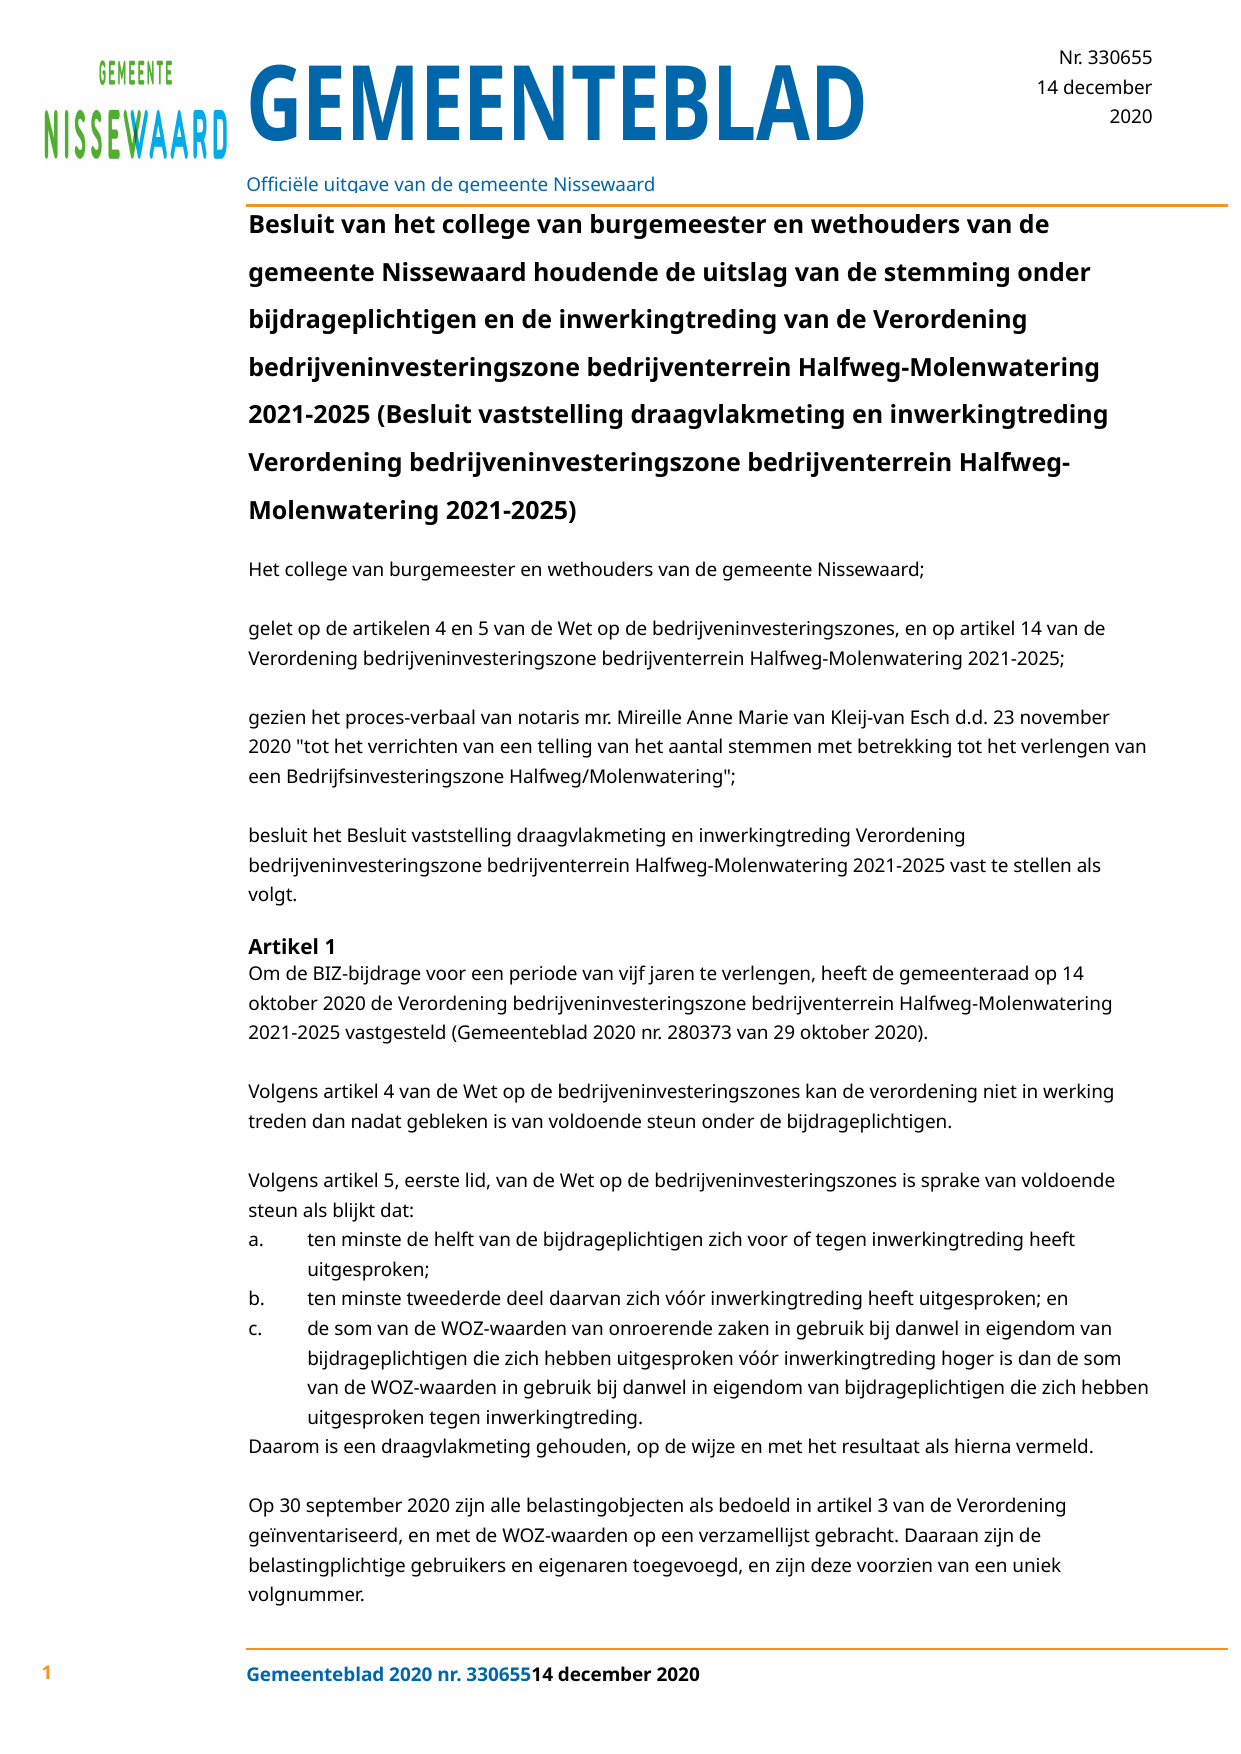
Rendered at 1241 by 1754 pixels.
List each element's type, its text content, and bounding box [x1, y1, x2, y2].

text besluit het Besluit vaststelling draagvlakmeting en inwerkingtreding Verordening bedrijveninvesteringszone bedrijventerrein Halfweg-Molenwatering 2021-2025 vast te stellen als volgt. [248, 822, 1152, 907]
text Het college van burgemeester en wethouders van de gemeente Nissewaard; [248, 556, 1152, 582]
list ten minste tweederde deel daarvan zich vóór inwerkingtreding heeft uitgesproken; en [248, 1286, 1152, 1311]
text Daarom is een draagvlakmeting gehouden, op de wijze en met het resultaat als hierna vermeld. [248, 1433, 1152, 1459]
text Op 30 september 2020 zijn alle belastingobjecten als bedoeld in artikel 3 van de Verordening geïnventariseerd, en met de WOZ-waarden op een verzamellijst gebracht. Daaraan zijn de belastingplichtige gebruikers en eigenaren toegevoegd, en zijn deze voorzien van een uniek volgnummer. [248, 1493, 1152, 1607]
text Besluit van het college van burgemeester en wethouders van de gemeente Nissewaard houdende de uitslag van de stemming onder bijdrageplichtigen en de inwerkingtreding van de Verordening bedrijveninvesteringszone bedrijventerrein Halfweg-Molenwatering 2021-2025 (Besluit vaststelling draagvlakmeting en inwerkingtreding Verordening bedrijveninvesteringszone bedrijventerrein Halfweg-Molenwatering 2021-2025) [248, 207, 1152, 526]
text gelet op de artikelen 4 en 5 van de Wet op de bedrijveninvesteringszones, en op artikel 14 van de Verordening bedrijveninvesteringszone bedrijventerrein Halfweg-Molenwatering 2021-2025; [248, 615, 1152, 670]
text Volgens artikel 5, eerste lid, van de Wet op de bedrijveninvesteringszones is sprake van voldoende steun als blijkt dat: [248, 1167, 1152, 1223]
text gezien het proces-verbaal van notaris mr. Mireille Anne Marie van Kleij-van Esch d.d. 23 november 2020 "tot het verrichten van een telling van het aantal stemmen met betrekking tot het verlengen van een Bedrijfsinvesteringszone Halfweg/Molenwatering"; [248, 704, 1152, 789]
text Volgens artikel 4 van de Wet op de bedrijveninvesteringszones kan de verordening niet in werking treden dan nadat gebleken is van voldoende steun onder de bijdrageplichtigen. [248, 1078, 1152, 1134]
picture [41, 47, 231, 172]
text Artikel 1 [248, 932, 1152, 960]
text Om de BIZ-bijdrage voor een periode van vijf jaren te verlengen, heeft de gemeenteraad op 14 oktober 2020 de Verordening bedrijveninvesteringszone bedrijventerrein Halfweg-Molenwatering 2021-2025 vastgesteld (Gemeenteblad 2020 nr. 280373 van 29 oktober 2020). [248, 960, 1152, 1045]
list de som van de WOZ-waarden van onroerende zaken in gebruik bij danwel in eigendom van bijdrageplichtigen die zich hebben uitgesproken vóór inwerkingtreding hoger is dan de som van de WOZ-waarden in gebruik bij danwel in eigendom van bijdrageplichtigen die zich hebben uitgesproken tegen inwerkingtreding. [248, 1315, 1152, 1430]
list ten minste de helft van de bijdrageplichtigen zich voor of tegen inwerkingtreding heeft uitgesproken; [248, 1226, 1152, 1282]
